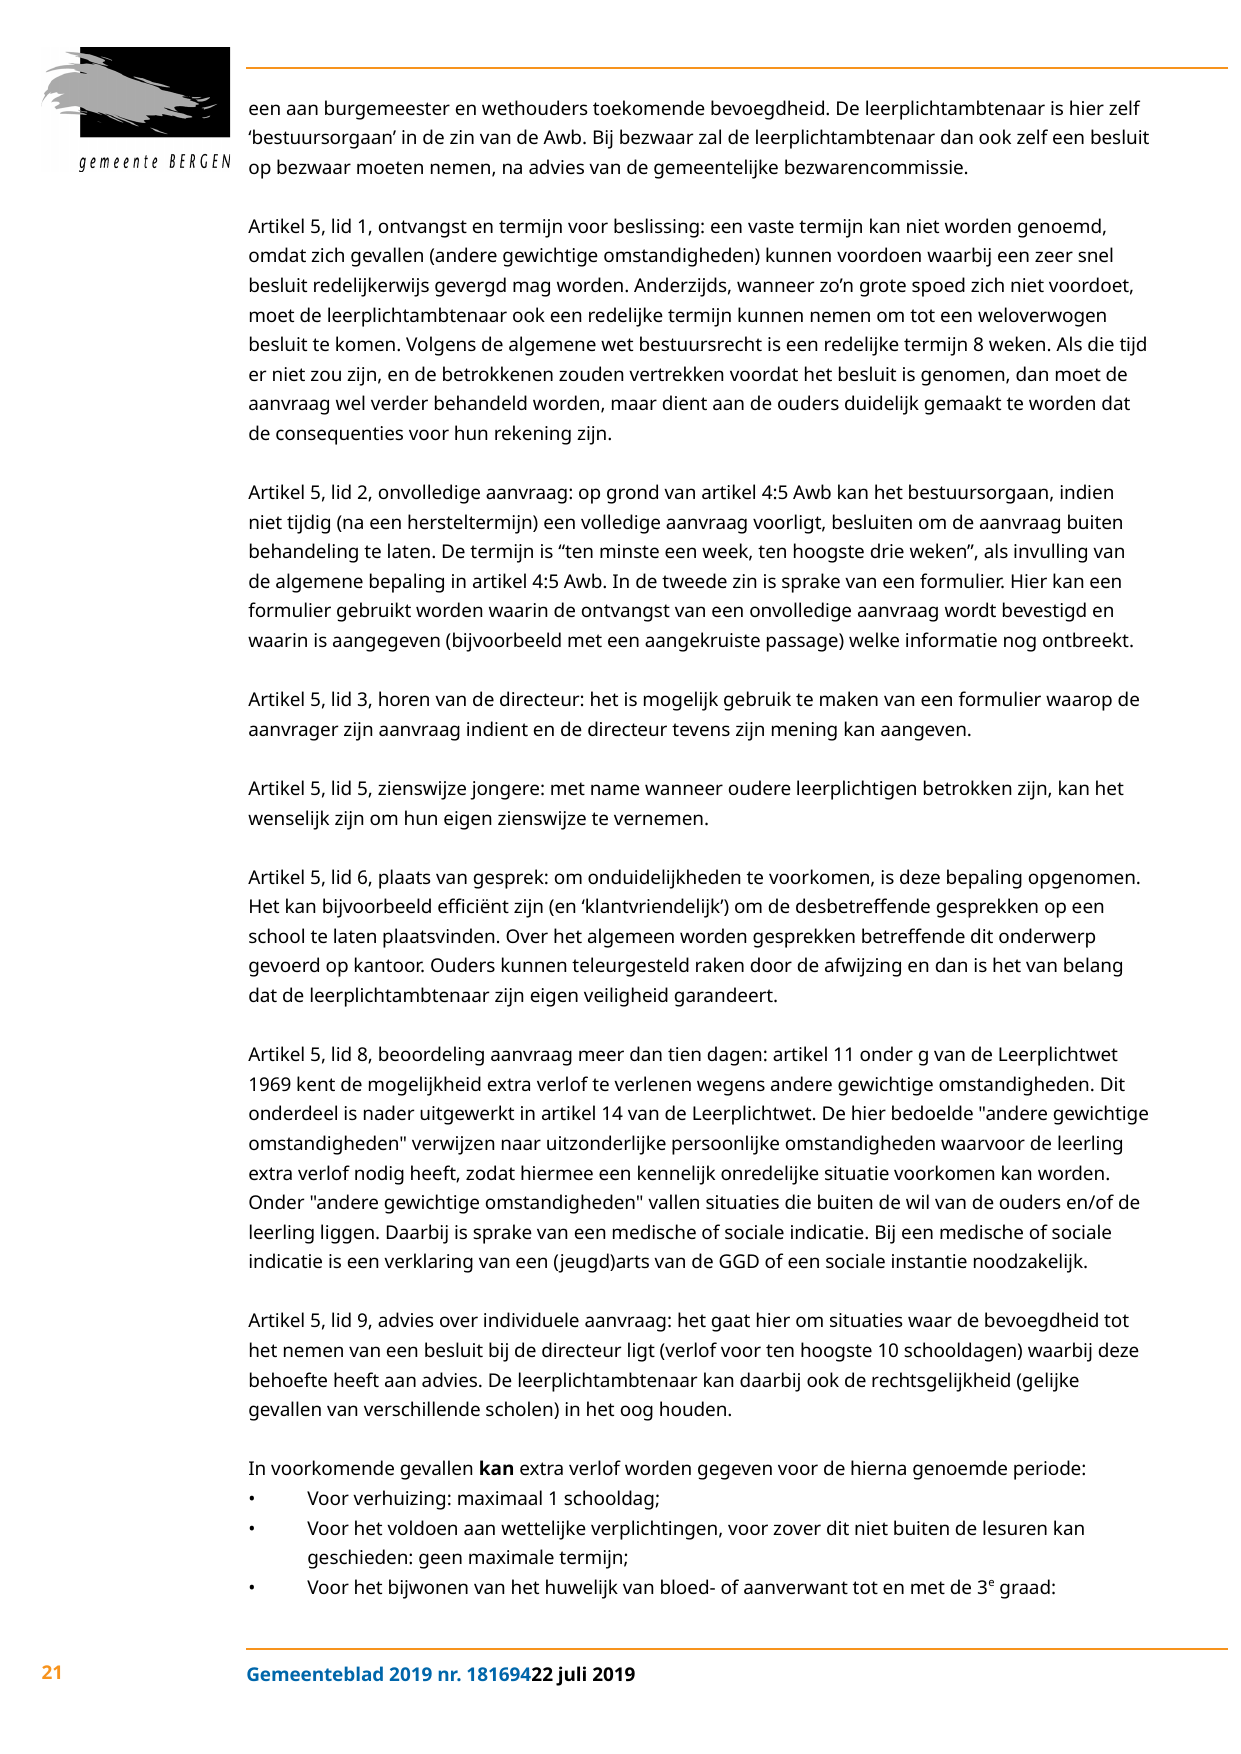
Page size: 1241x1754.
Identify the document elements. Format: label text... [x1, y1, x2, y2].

list Voor het bijwonen van het huwelijk van bloed- of aanverwant tot en met de 3e graad: [248, 1574, 1152, 1600]
list Voor het voldoen aan wettelijke verplichtingen, voor zover dit niet buiten de lesuren kan geschieden: geen maximale termijn; [248, 1515, 1152, 1570]
text Artikel 5, lid 9, advies over individuele aanvraag: het gaat hier om situaties waar de bevoegdheid tot het nemen van een besluit bij de directeur ligt (verlof voor ten hoogste 10 schooldagen) waarbij deze behoefte heeft aan advies. De leerplichtambtenaar kan daarbij ook de rechtsgelijkheid (gelijke gevallen van verschillende scholen) in het oog houden. [248, 1308, 1152, 1422]
text Artikel 5, lid 1, ontvangst en termijn voor beslissing: een vaste termijn kan niet worden genoemd, omdat zich gevallen (andere gewichtige omstandigheden) kunnen voordoen waarbij een zeer snel besluit redelijkerwijs gevergd mag worden. Anderzijds, wanneer zo’n grote spoed zich niet voordoet, moet de leerplichtambtenaar ook een redelijke termijn kunnen nemen om tot een weloverwogen besluit te komen. Volgens de algemene wet bestuursrecht is een redelijke termijn 8 weken. Als die tijd er niet zou zijn, en de betrokkenen zouden vertrekken voordat het besluit is genomen, dan moet de aanvraag wel verder behandeld worden, maar dient aan de ouders duidelijk gemaakt te worden dat de consequenties voor hun rekening zijn. [248, 213, 1152, 446]
text Artikel 5, lid 5, zienswijze jongere: met name wanneer oudere leerplichtigen betrokken zijn, kan het wenselijk zijn om hun eigen zienswijze te vernemen. [248, 775, 1152, 831]
list Voor verhuizing: maximaal 1 schooldag; [248, 1485, 1152, 1511]
text Artikel 5, lid 6, plaats van gesprek: om onduidelijkheden te voorkomen, is deze bepaling opgenomen. Het kan bijvoorbeeld efficiënt zijn (en ‘klantvriendelijk’) om de desbetreffende gesprekken op een school te laten plaatsvinden. Over het algemeen worden gesprekken betreffende dit onderwerp gevoerd op kantoor. Ouders kunnen teleurgesteld raken door de afwijzing en dan is het van belang dat de leerplichtambtenaar zijn eigen veiligheid garandeert. [248, 864, 1152, 1008]
text Artikel 5, lid 2, onvolledige aanvraag: op grond van artikel 4:5 Awb kan het bestuursorgaan, indien niet tijdig (na een hersteltermijn) een volledige aanvraag voorligt, besluiten om de aanvraag buiten behandeling te laten. De termijn is “ten minste een week, ten hoogste drie weken”, als invulling van de algemene bepaling in artikel 4:5 Awb. In de tweede zin is sprake van een formulier. Hier kan een formulier gebruikt worden waarin de ontvangst van een onvolledige aanvraag wordt bevestigd en waarin is aangegeven (bijvoorbeeld met een aangekruiste passage) welke informatie nog ontbreekt. [248, 479, 1152, 653]
text Artikel 5, lid 8, beoordeling aanvraag meer dan tien dagen: artikel 11 onder g van de Leerplichtwet 1969 kent de mogelijkheid extra verlof te verlenen wegens andere gewichtige omstandigheden. Dit onderdeel is nader uitgewerkt in artikel 14 van de Leerplichtwet. De hier bedoelde "andere gewichtige omstandigheden" verwijzen naar uitzonderlijke persoonlijke omstandigheden waarvoor de leerling extra verlof nodig heeft, zodat hiermee een kennelijk onredelijke situatie voorkomen kan worden. Onder "andere gewichtige omstandigheden" vallen situaties die buiten de wil van de ouders en/of de leerling liggen. Daarbij is sprake van een medische of sociale indicatie. Bij een medische of sociale indicatie is een verklaring van een (jeugd)arts van de GGD of een sociale instantie noodzakelijk. [248, 1041, 1152, 1274]
text een aan burgemeester en wethouders toekomende bevoegdheid. De leerplichtambtenaar is hier zelf ‘bestuursorgaan’ in de zin van de Awb. Bij bezwaar zal de leerplichtambtenaar dan ook zelf een besluit op bezwaar moeten nemen, na advies van de gemeentelijke bezwarencommissie. [248, 95, 1152, 180]
picture [41, 47, 231, 172]
text In voorkomende gevallen kan extra verlof worden gegeven voor de hierna genoemde periode: [248, 1456, 1152, 1481]
text Artikel 5, lid 3, horen van de directeur: het is mogelijk gebruik te maken van een formulier waarop de aanvrager zijn aanvraag indient en de directeur tevens zijn mening kan aangeven. [248, 686, 1152, 742]
